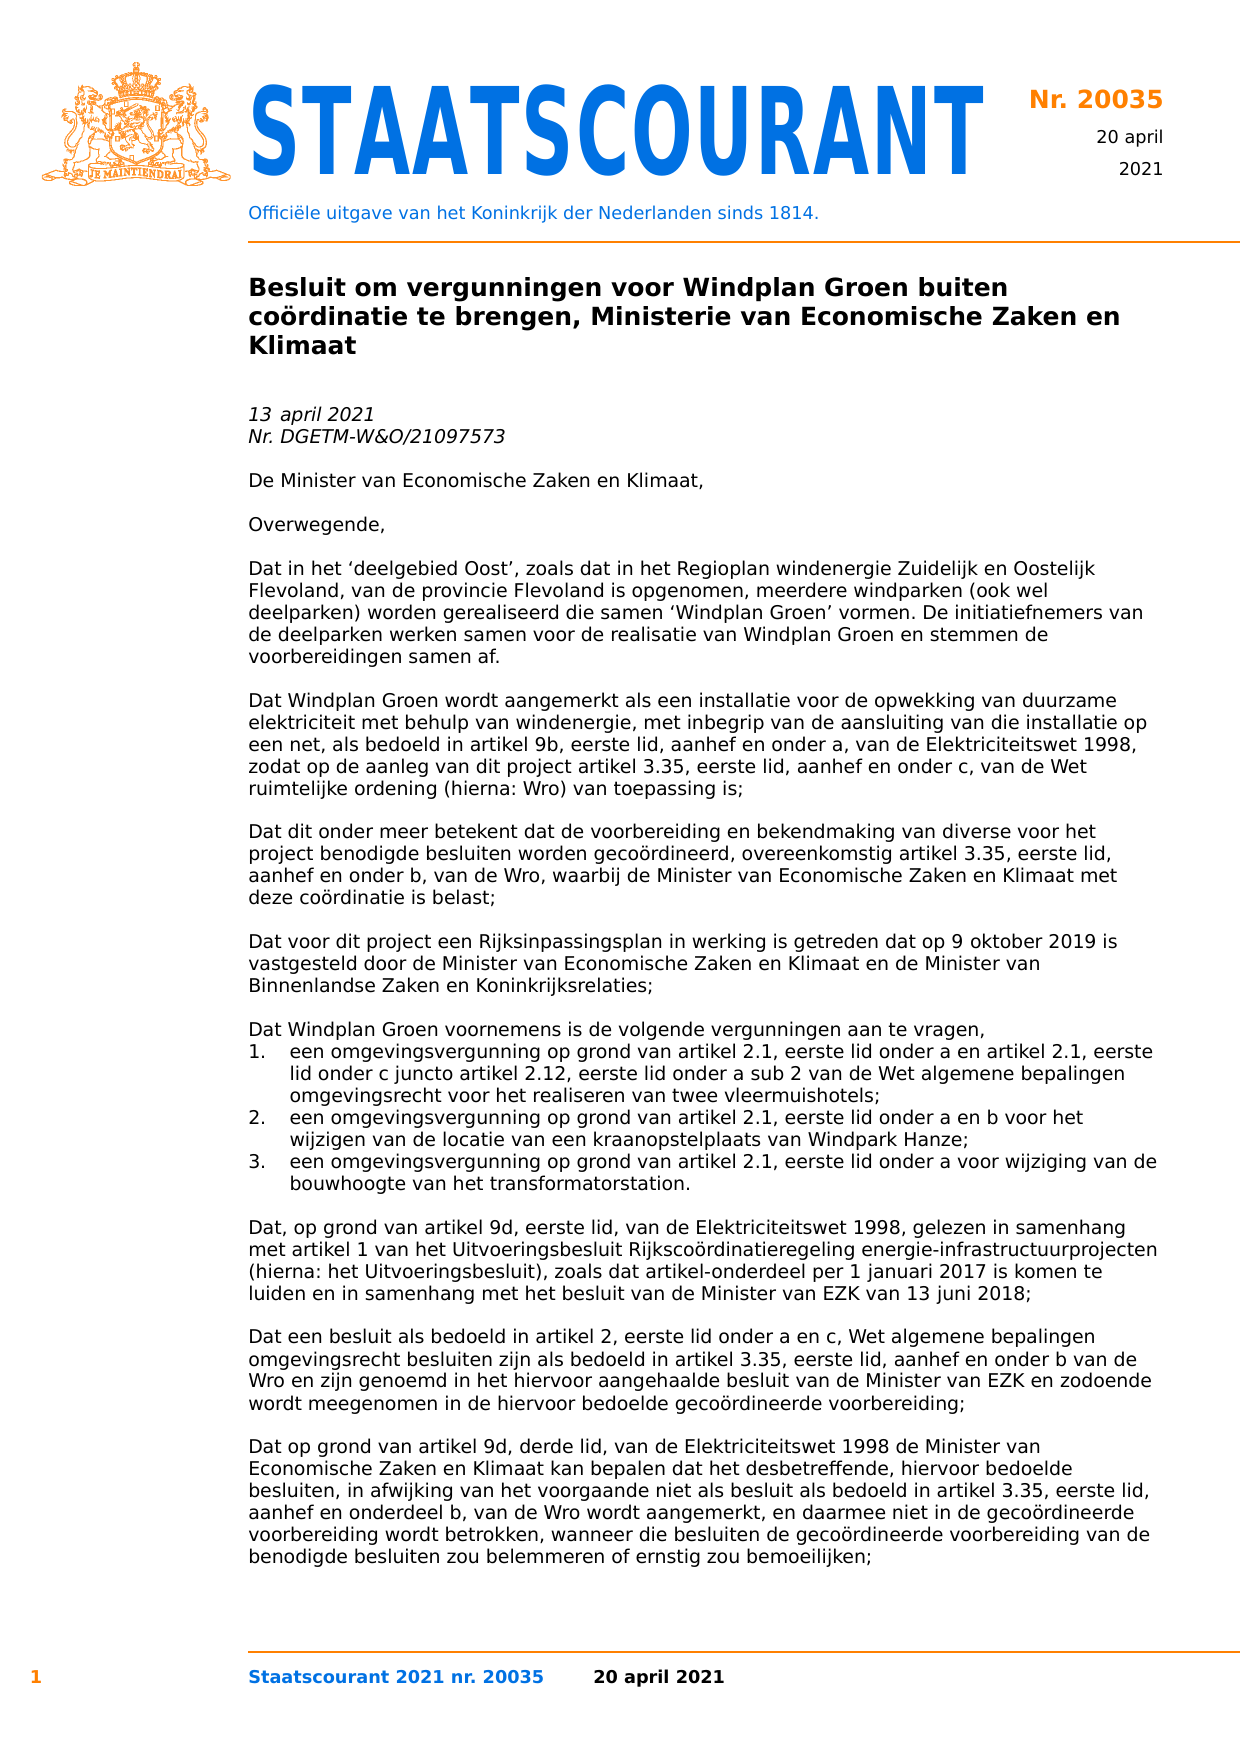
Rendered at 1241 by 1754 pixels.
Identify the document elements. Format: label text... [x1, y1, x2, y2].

text Dat dit onder meer betekent dat de voorbereiding en bekendmaking van diverse voor het project benodigde besluiten worden gecoördineerd, overeenkomstig artikel 3.35, eerste lid, aanhef en onder b, van de Wro, waarbij de Minister van Economische Zaken en Klimaat met deze coördinatie is belast; [248, 821, 1163, 909]
text Dat Windplan Groen wordt aangemerkt als een installatie voor de opwekking van duurzame elektriciteit met behulp van windenergie, met inbegrip van de aansluiting van die installatie op een net, als bedoeld in artikel 9b, eerste lid, aanhef en onder a, van de Elektriciteitswet 1998, zodat op de aanleg van dit project artikel 3.35, eerste lid, aanhef en onder c, van de Wet ruimtelijke ordening (hierna: Wro) van toepassing is; [248, 689, 1163, 799]
table_header [25, 62, 248, 241]
table_cell 20 april [998, 121, 1240, 153]
text Dat een besluit als bedoeld in artikel 2, eerste lid onder a en c, Wet algemene bepalingen omgevingsrecht besluiten zijn als bedoeld in artikel 3.35, eerste lid, aanhef en onder b van de Wro en zijn genoemd in het hiervoor aangehaalde besluit van de Minister van EZK en zodoende wordt meegenomen in de hiervoor bedoelde gecoördineerde voorbereiding; [248, 1326, 1163, 1414]
table_header STAATSCOURANT [248, 62, 998, 203]
text Dat in het ‘deelgebied Oost’, zoals dat in het Regioplan windenergie Zuidelijk en Oostelijk Flevoland, van de provincie Flevoland is opgenomen, meerdere windparken (ook wel deelparken) worden gerealiseerd die samen ‘Windplan Groen’ vormen. De initiatiefnemers van de deelparken werken samen voor de realisatie van Windplan Groen en stemmen de voorbereidingen samen af. [248, 558, 1163, 668]
text Dat op grond van artikel 9d, derde lid, van de Elektriciteitswet 1998 de Minister van Economische Zaken en Klimaat kan bepalen dat het desbetreffende, hiervoor bedoelde besluiten, in afwijking van het voorgaande niet als besluit als bedoeld in artikel 3.35, eerste lid, aanhef en onderdeel b, van de Wro wordt aangemerkt, en daarmee niet in de gecoördineerde voorbereiding wordt betrokken, wanneer die besluiten de gecoördineerde voorbereiding van de benodigde besluiten zou belemmeren of ernstig zou bemoeilijken; [248, 1436, 1163, 1568]
picture [41, 62, 231, 186]
text Dat voor dit project een Rijksinpassingsplan in werking is getreden dat op 9 oktober 2019 is vastgesteld door de Minister van Economische Zaken en Klimaat en de Minister van Binnenlandse Zaken en Koninkrijksrelaties; [248, 931, 1163, 997]
text 13 april 2021 [248, 404, 1163, 426]
table_cell 2021 [998, 153, 1240, 203]
table_header Nr. 20035 [998, 62, 1240, 121]
text Dat, op grond van artikel 9d, eerste lid, van de Elektriciteitswet 1998, gelezen in samenhang met artikel 1 van het Uitvoeringsbesluit Rijkscoördinatieregeling energie-infrastructuurprojecten (hierna: het Uitvoeringsbesluit), zoals dat artikel-onderdeel per 1 januari 2017 is komen te luiden en in samenhang met het besluit van de Minister van EZK van 13 juni 2018; [248, 1217, 1163, 1304]
text Dat Windplan Groen voornemens is de volgende vergunningen aan te vragen, [248, 1019, 1163, 1041]
text De Minister van Economische Zaken en Klimaat, [248, 470, 1163, 492]
subtitle Besluit om vergunningen voor Windplan Groen buiten coördinatie te brengen, Ministerie van Economische Zaken en Klimaat [248, 273, 1163, 361]
text Nr. DGETM-W&O/21097573 [248, 426, 1163, 448]
text Overwegende, [248, 514, 1163, 536]
text 2. een omgevingsvergunning op grond van artikel 2.1, eerste lid onder a en b voor het wijzigen van de locatie van een kraanopstelplaats van Windpark Hanze; [248, 1107, 1163, 1151]
table_cell Officiële uitgave van het Koninkrijk der Nederlanden sinds 1814. [248, 203, 1240, 241]
text 1. een omgevingsvergunning op grond van artikel 2.1, eerste lid onder a en artikel 2.1, eerste lid onder c juncto artikel 2.12, eerste lid onder a sub 2 van de Wet algemene bepalingen omgevingsrecht voor het realiseren van twee vleermuishotels; [248, 1041, 1163, 1107]
text 3. een omgevingsvergunning op grond van artikel 2.1, eerste lid onder a voor wijziging van de bouwhoogte van het transformatorstation. [248, 1151, 1163, 1195]
